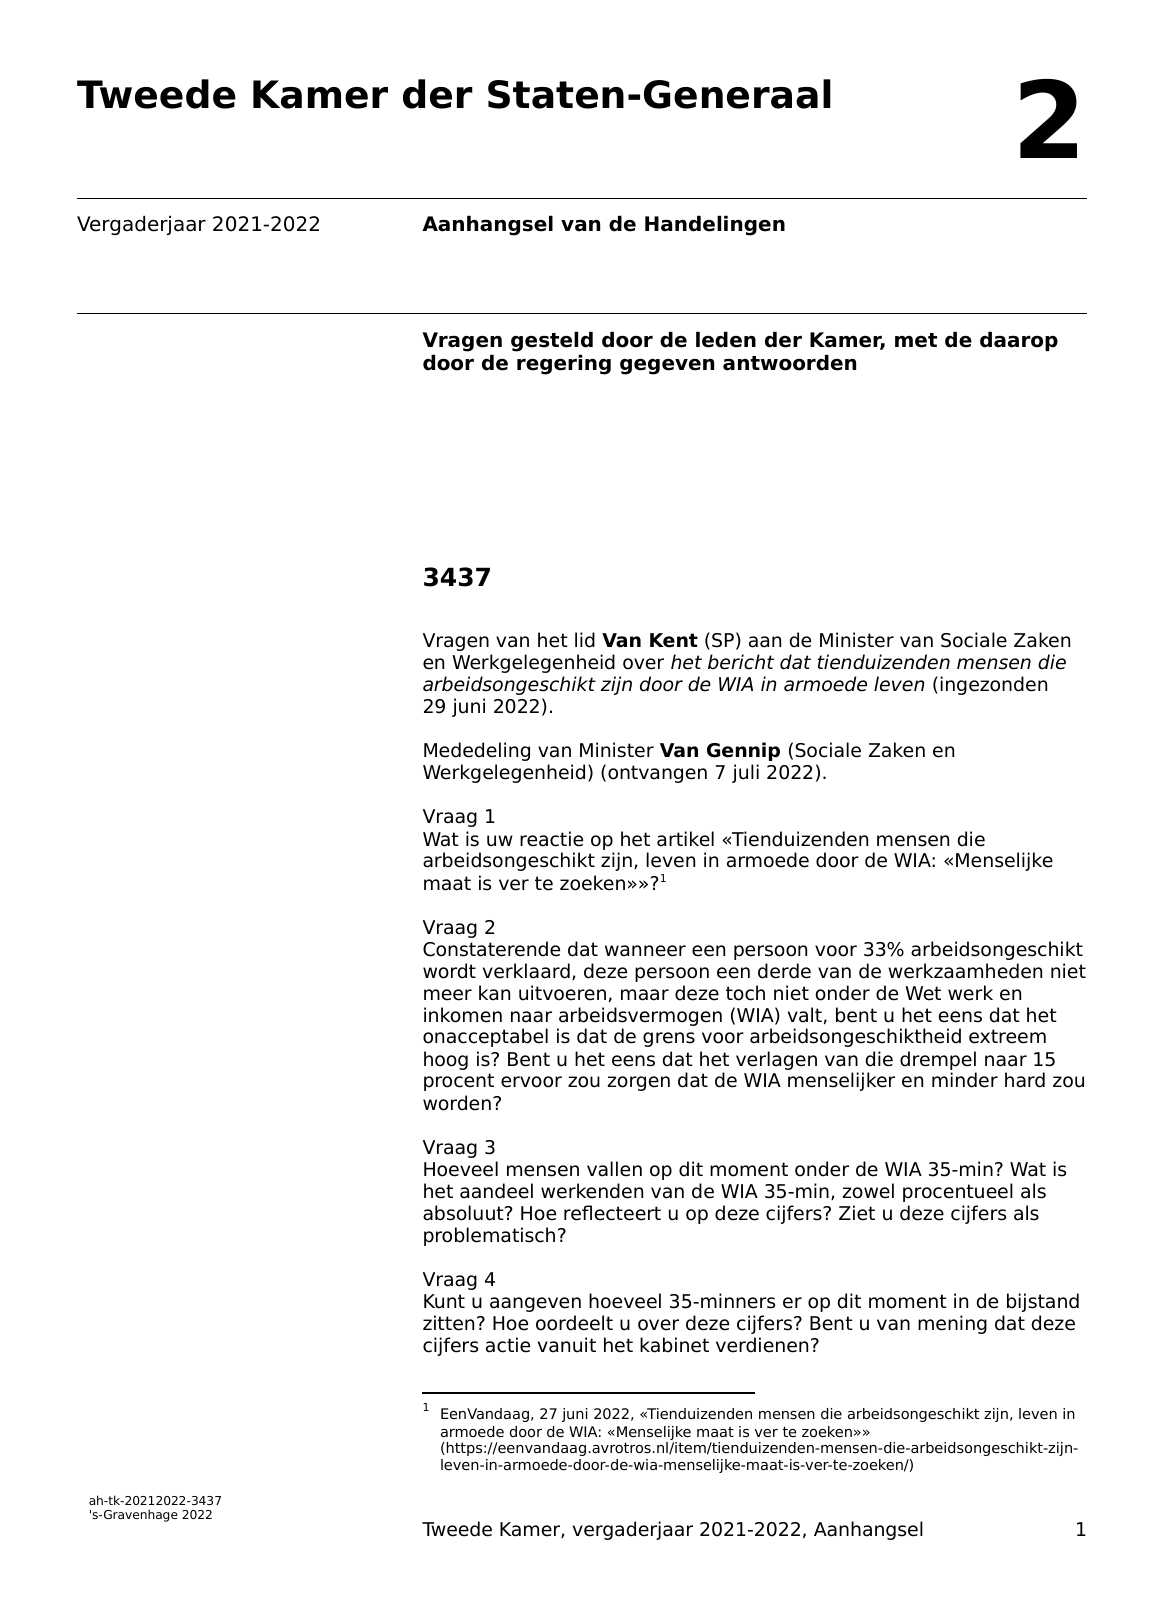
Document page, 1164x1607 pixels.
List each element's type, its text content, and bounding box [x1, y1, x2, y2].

table_cell Vergaderjaar 2021-2022 [77, 199, 422, 313]
table_cell Aanhangsel van de Handelingen [422, 199, 1087, 313]
text Kunt u aangeven hoeveel 35-minners er op dit moment in de bijstand zitten? Hoe oordeelt u over deze cijfers? Bent u van mening dat deze cijfers actie vanuit het kabinet verdienen? [422, 1291, 1087, 1357]
table_header 2 [886, 59, 1087, 198]
text Vraag 3 [422, 1137, 1087, 1158]
text EenVandaag, 27 juni 2022, «Tienduizenden mensen die arbeidsongeschikt zijn, leven in armoede door de WIA: «Menselijke maat is ver te zoeken»» (https://eenvandaag.avrotros.nl/item/tienduizenden-mensen-die-arbeidsongeschikt-zijn-leven-in-armoede-door-de-wia-menselijke-maat-is-ver-te-zoeken/) [422, 1402, 1087, 1474]
table_cell Vragen gesteld door de leden der Kamer, met de daarop door de regering gegeven antwoorden [422, 314, 1087, 375]
text Constaterende dat wanneer een persoon voor 33% arbeidsongeschikt wordt verklaard, deze persoon een derde van de werkzaamheden niet meer kan uitvoeren, maar deze toch niet onder de Wet werk en inkomen naar arbeidsvermogen (WIA) valt, bent u het eens dat het onacceptabel is dat de grens voor arbeidsongeschiktheid extreem hoog is? Bent u het eens dat het verlagen van die drempel naar 15 procent ervoor zou zorgen dat de WIA menselijker en minder hard zou worden? [422, 938, 1087, 1114]
text Vragen van het lid Van Kent (SP) aan de Minister van Sociale Zaken en Werkgelegenheid over het bericht dat tienduizenden mensen die arbeidsongeschikt zijn door de WIA in armoede leven (ingezonden 29 juni 2022). [422, 630, 1087, 718]
text Vraag 2 [422, 917, 1087, 938]
text 's-Gravenhage 2022 [88, 1508, 323, 1522]
text Vraag 1 [422, 806, 1087, 828]
table_header Tweede Kamer der Staten-Generaal [77, 59, 886, 198]
text 3437 [422, 563, 1087, 592]
table_cell [77, 314, 422, 375]
text Mededeling van Minister Van Gennip (Sociale Zaken en Werkgelegenheid) (ontvangen 7 juli 2022). [422, 740, 1087, 784]
text Wat is uw reactie op het artikel «Tienduizenden mensen die arbeidsongeschikt zijn, leven in armoede door de WIA: «Menselijke maat is ver te zoeken»»? [422, 828, 1087, 894]
text Hoeveel mensen vallen op dit moment onder de WIA 35-min? Wat is het aandeel werkenden van de WIA 35-min, zowel procentueel als absoluut? Hoe reflecteert u op deze cijfers? Ziet u deze cijfers als problematisch? [422, 1158, 1087, 1246]
text ah-tk-20212022-3437 [88, 1494, 323, 1508]
text Vraag 4 [422, 1269, 1087, 1291]
